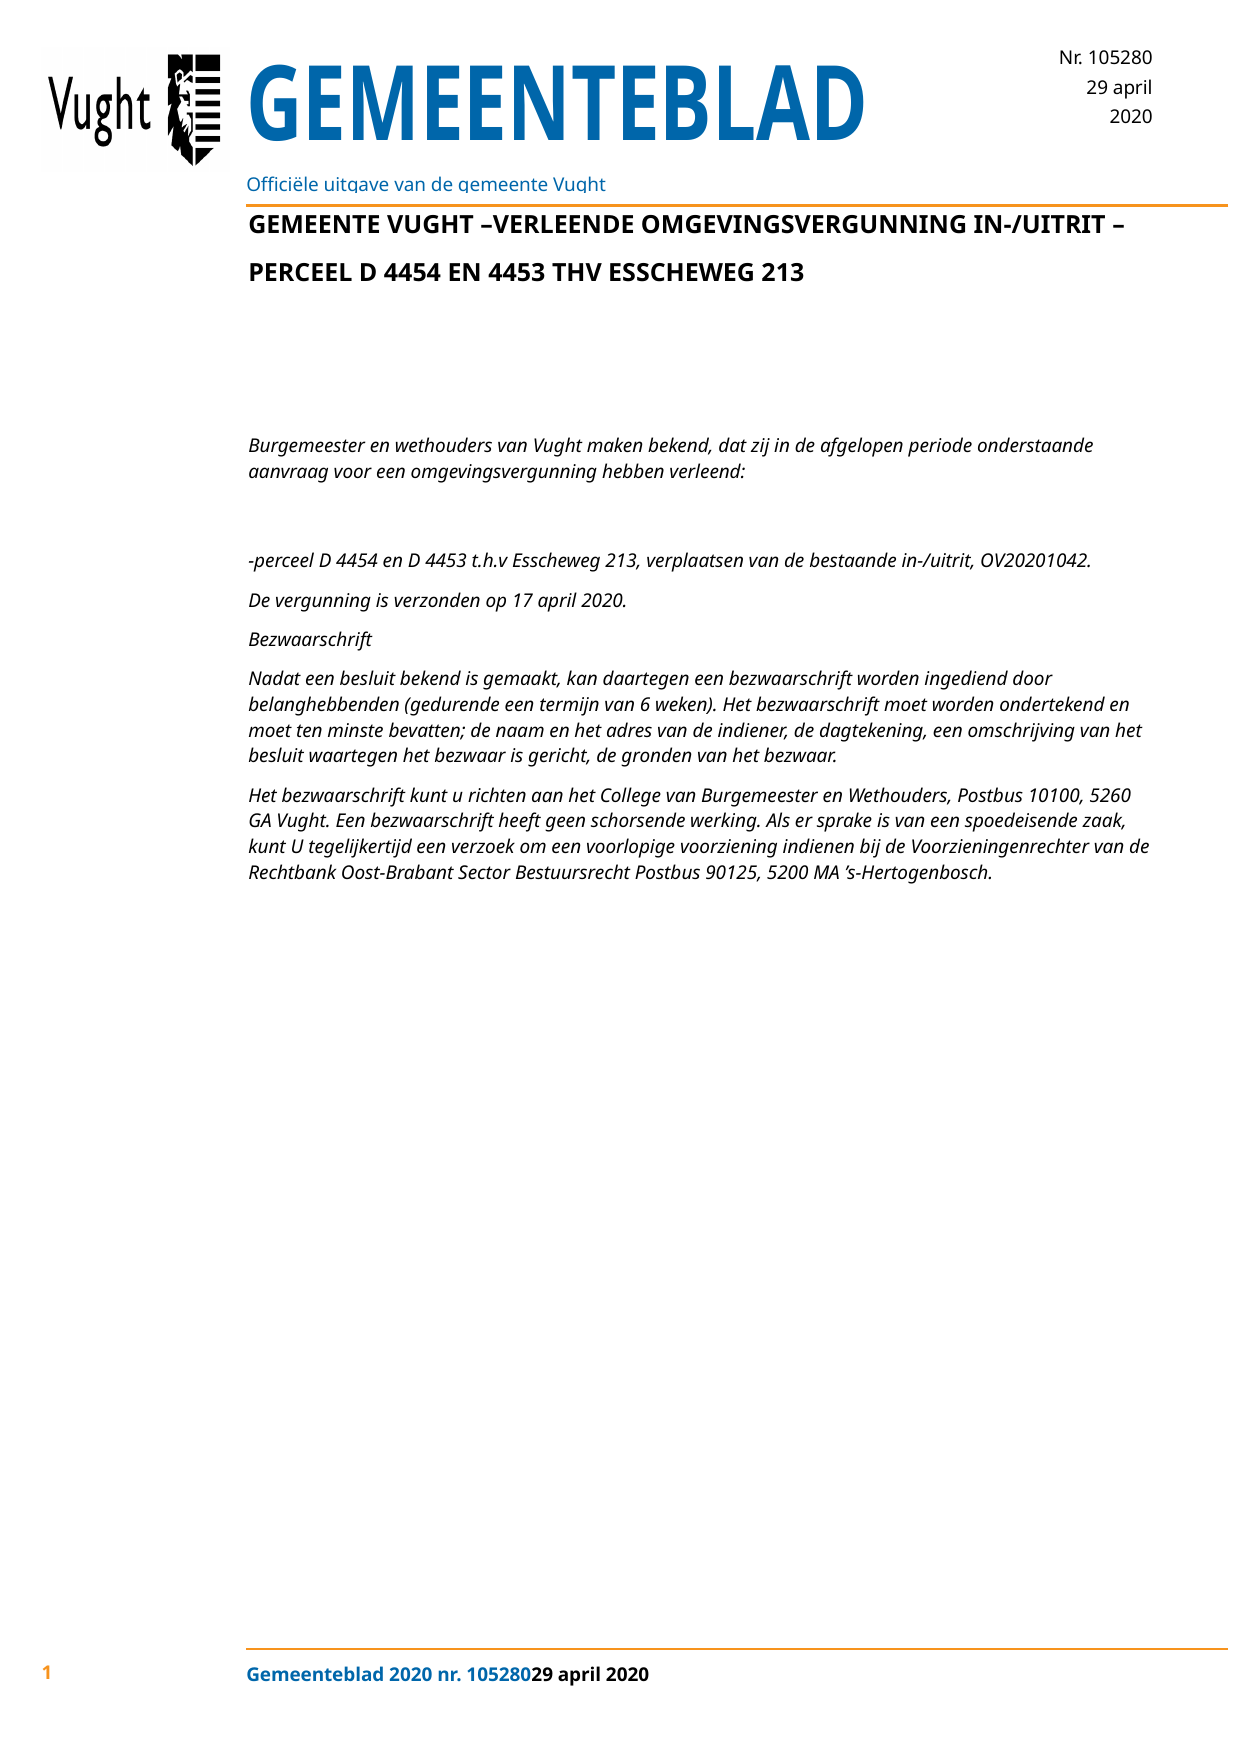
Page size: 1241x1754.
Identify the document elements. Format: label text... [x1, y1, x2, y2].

picture [41, 47, 231, 172]
text -perceel D 4454 en D 4453 t.h.v Esscheweg 213, verplaatsen van de bestaande in-/uitrit, OV20201042. [248, 548, 1152, 573]
text Het bezwaarschrift kunt u richten aan het College van Burgemeester en Wethouders, Postbus 10100, 5260 GA Vught. Een bezwaarschrift heeft geen schorsende werking. Als er sprake is van een spoedeisende zaak, kunt U tegelijkertijd een verzoek om een voorlopige voorziening indienen bij de Voorzieningenrechter van de Rechtbank Oost-Brabant Sector Bestuursrecht Postbus 90125, 5200 MA ’s-Hertogenbosch. [248, 782, 1152, 885]
text Bezwaarschrift [248, 626, 1152, 652]
text Nadat een besluit bekend is gemaakt, kan daartegen een bezwaarschrift worden ingediend door belanghebbenden (gedurende een termijn van 6 weken). Het bezwaarschrift moet worden ondertekend en moet ten minste bevatten; de naam en het adres van de indiener, de dagtekening, een omschrijving van het besluit waartegen het bezwaar is gericht, de gronden van het bezwaar. [248, 666, 1152, 768]
text De vergunning is verzonden op 17 april 2020. [248, 587, 1152, 613]
text GEMEENTE VUGHT –VERLEENDE OMGEVINGSVERGUNNING IN-/UITRIT – PERCEEL D 4454 EN 4453 THV ESSCHEWEG 213 [248, 207, 1152, 288]
text Burgemeester en wethouders van Vught maken bekend, dat zij in de afgelopen periode onderstaande aanvraag voor een omgevingsvergunning hebben verleend: [248, 432, 1152, 484]
